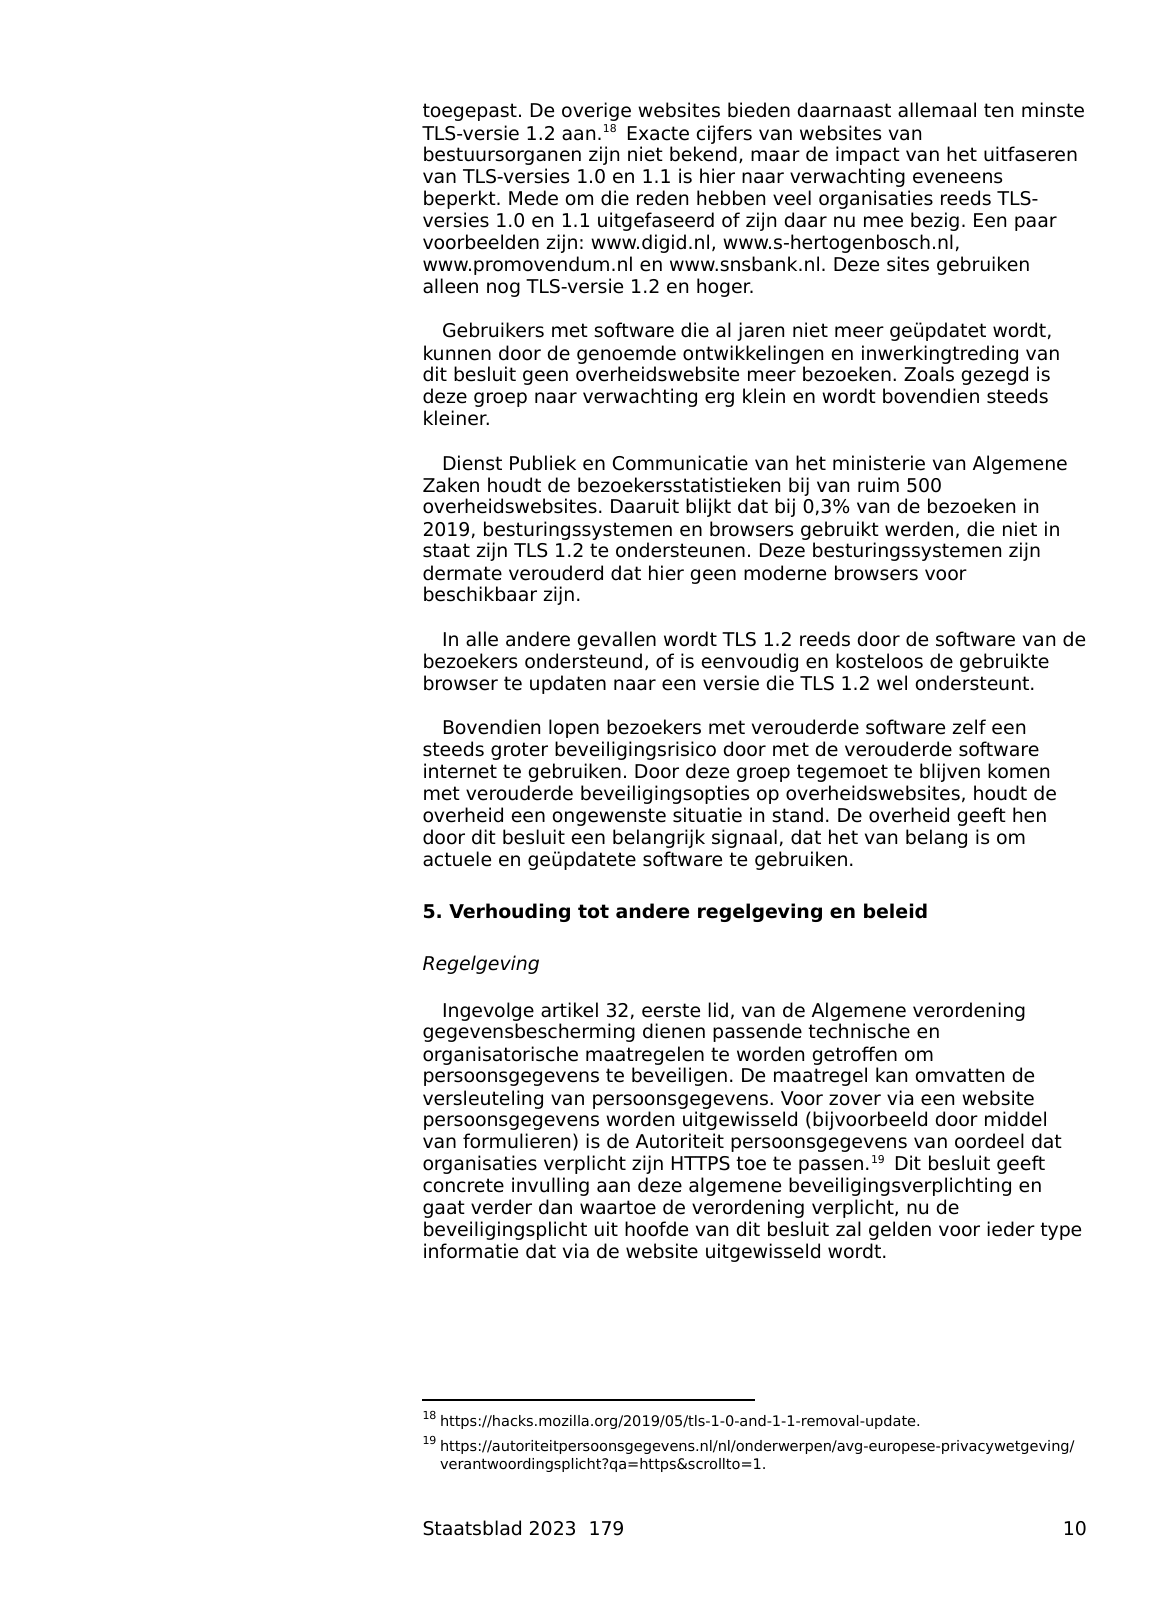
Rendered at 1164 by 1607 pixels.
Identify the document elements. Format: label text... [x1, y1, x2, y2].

text Dienst Publiek en Communicatie van het ministerie van Algemene Zaken houdt de bezoekersstatistieken bij van ruim 500 overheidswebsites. Daaruit blijkt dat bij 0,3% van de bezoeken in 2019, besturingssystemen en browsers gebruikt werden, die niet in staat zijn TLS 1.2 te ondersteunen. Deze besturingssystemen zijn dermate verouderd dat hier geen moderne browsers voor beschikbaar zijn. [422, 452, 1087, 606]
text In alle andere gevallen wordt TLS 1.2 reeds door de software van de bezoekers ondersteund, of is eenvoudig en kosteloos de gebruikte browser te updaten naar een versie die TLS 1.2 wel ondersteunt. [422, 628, 1087, 694]
text Bovendien lopen bezoekers met verouderde software zelf een steeds groter beveiligingsrisico door met de verouderde software internet te gebruiken. Door deze groep tegemoet te blijven komen met verouderde beveiligingsopties op overheidswebsites, houdt de overheid een ongewenste situatie in stand. De overheid geeft hen door dit besluit een belangrijk signaal, dat het van belang is om actuele en geüpdatete software te gebruiken. [422, 717, 1087, 871]
text https://hacks.mozilla.org/2019/05/tls-1-0-and-1-1-removal-update. [422, 1409, 1087, 1431]
text https://autoriteitpersoonsgegevens.nl/nl/onderwerpen/avg-europese-privacywetgeving/verantwoordingsplicht?qa=https&scrollto=1. [422, 1434, 1087, 1473]
subtitle 5. Verhouding tot andere regelgeving en beleid [422, 901, 1087, 922]
text toegepast. De overige websites bieden daarnaast allemaal ten minste TLS-versie 1.2 aan. Exacte cijfers van websites van bestuursorganen zijn niet bekend, maar de impact van het uitfaseren van TLS-versies 1.0 en 1.1 is hier naar verwachting eveneens beperkt. Mede om die reden hebben veel organisaties reeds TLS-versies 1.0 en 1.1 uitgefaseerd of zijn daar nu mee bezig. Een paar voorbeelden zijn: www.digid.nl, www.s-hertogenbosch.nl, www.promovendum.nl en www.snsbank.nl. Deze sites gebruiken alleen nog TLS-versie 1.2 en hoger. [422, 100, 1087, 298]
text Gebruikers met software die al jaren niet meer geüpdatet wordt, kunnen door de genoemde ontwikkelingen en inwerkingtreding van dit besluit geen overheidswebsite meer bezoeken. Zoals gezegd is deze groep naar verwachting erg klein en wordt bovendien steeds kleiner. [422, 320, 1087, 430]
subtitle Regelgeving [422, 952, 1087, 974]
text Ingevolge artikel 32, eerste lid, van de Algemene verordening gegevensbescherming dienen passende technische en organisatorische maatregelen te worden getroffen om persoonsgegevens te beveiligen. De maatregel kan omvatten de versleuteling van persoonsgegevens. Voor zover via een website persoonsgegevens worden uitgewisseld (bijvoorbeeld door middel van formulieren) is de Autoriteit persoonsgegevens van oordeel dat organisaties verplicht zijn HTTPS toe te passen. Dit besluit geeft concrete invulling aan deze algemene beveiligingsverplichting en gaat verder dan waartoe de verordening verplicht, nu de beveiligingsplicht uit hoofde van dit besluit zal gelden voor ieder type informatie dat via de website uitgewisseld wordt. [422, 999, 1087, 1263]
